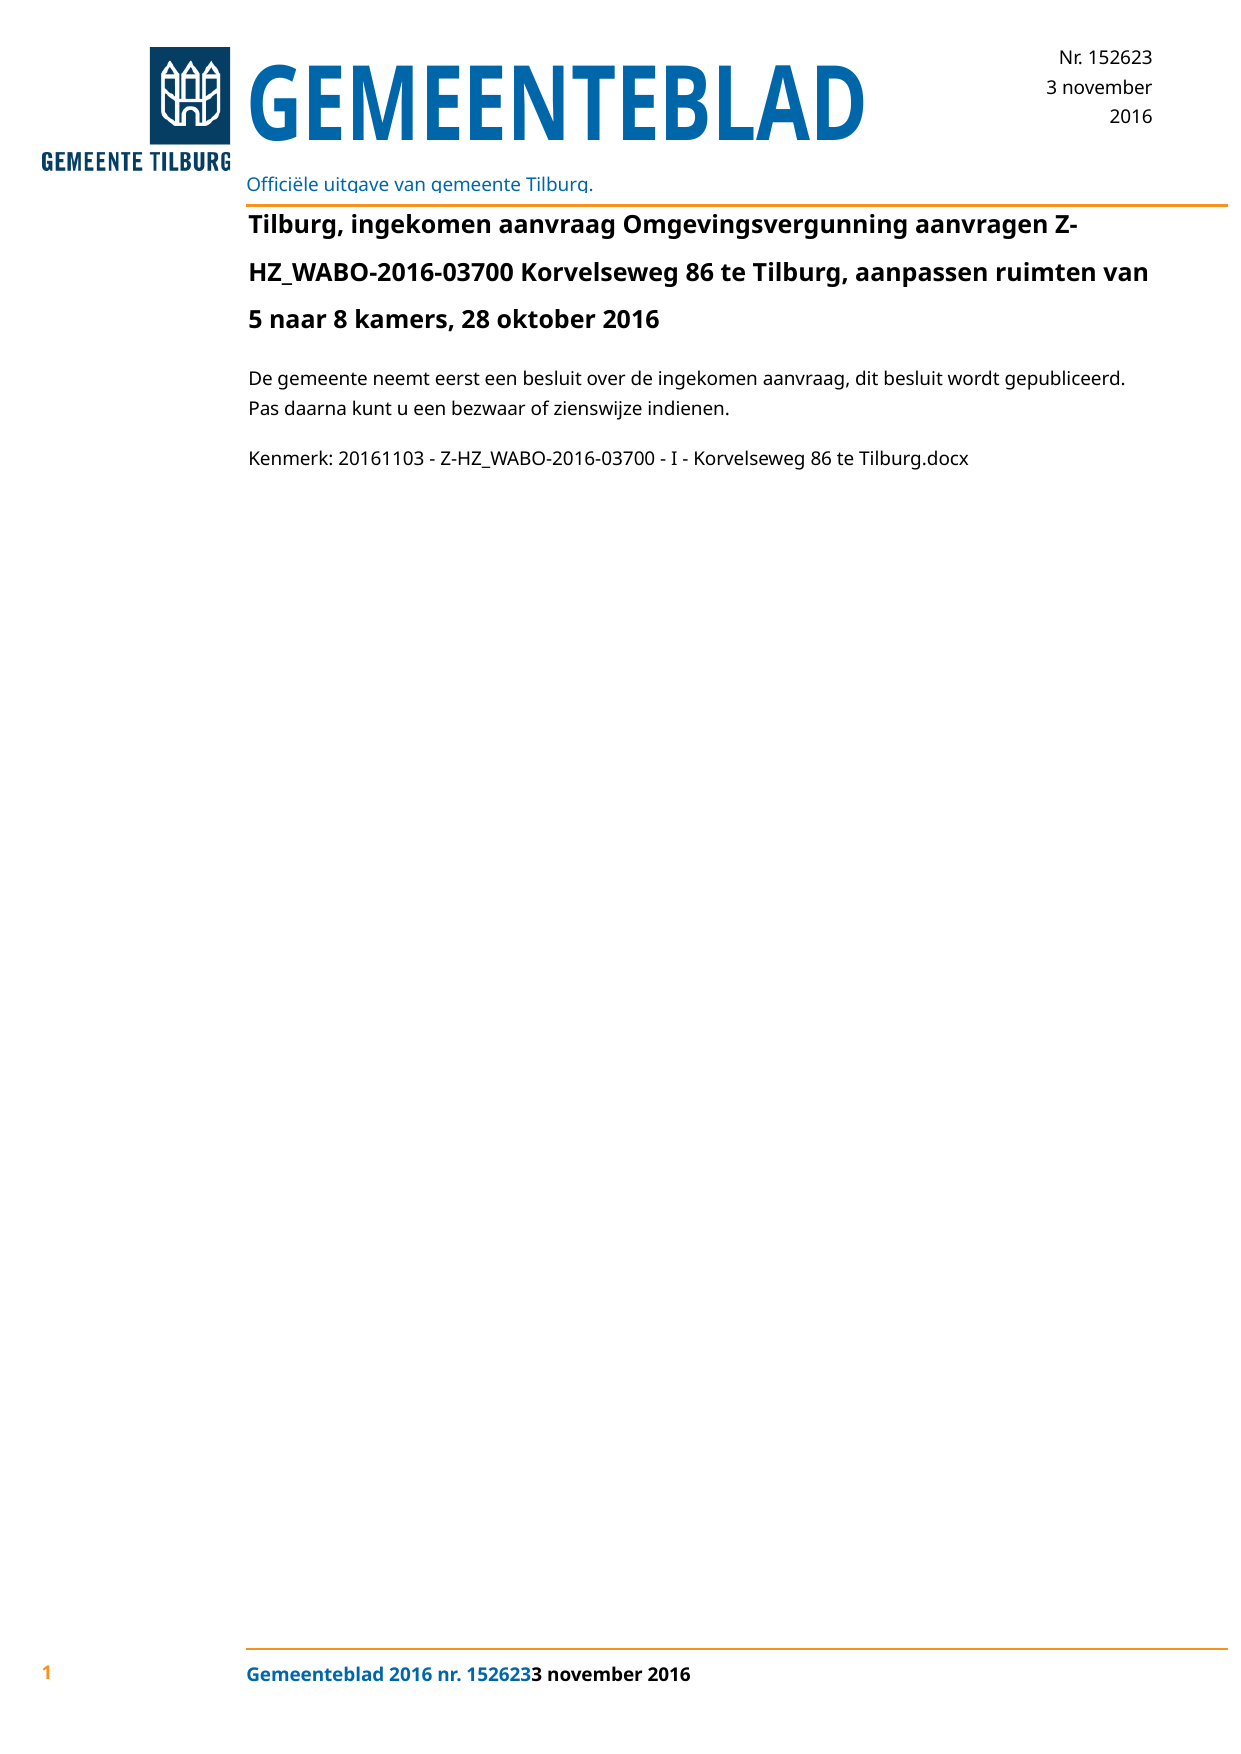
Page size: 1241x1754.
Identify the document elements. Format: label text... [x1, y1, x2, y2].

text Tilburg, ingekomen aanvraag Omgevingsvergunning aanvragen Z-HZ_WABO-2016-03700 Korvelseweg 86 te Tilburg, aanpassen ruimten van 5 naar 8 kamers, 28 oktober 2016 [248, 207, 1152, 336]
text Kenmerk: 20161103 - Z-HZ_WABO-2016-03700 - I - Korvelseweg 86 te Tilburg.docx [248, 446, 1152, 471]
text De gemeente neemt eerst een besluit over de ingekomen aanvraag, dit besluit wordt gepubliceerd. Pas daarna kunt u een bezwaar of zienswijze indienen. [248, 366, 1152, 421]
picture [41, 47, 231, 172]
